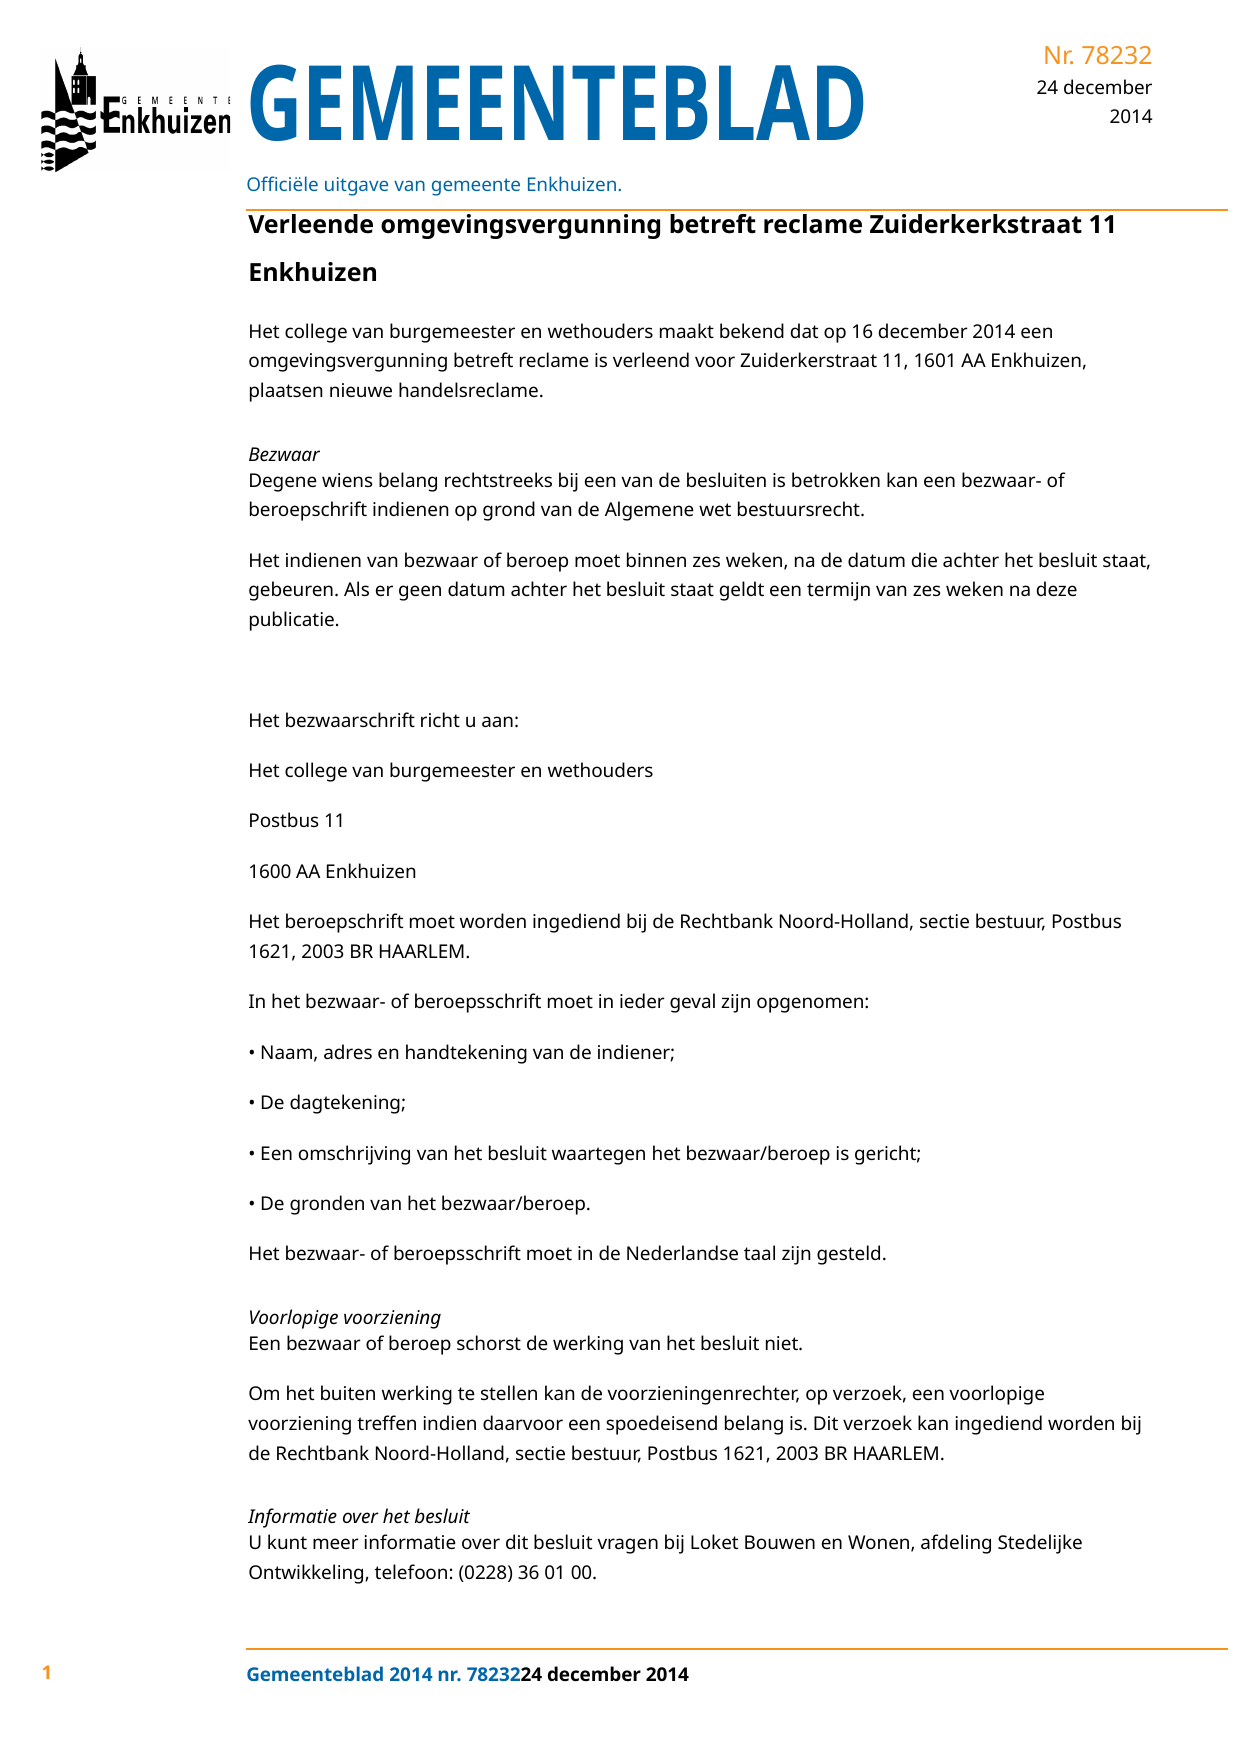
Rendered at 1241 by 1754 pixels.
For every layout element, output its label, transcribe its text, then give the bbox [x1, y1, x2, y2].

text Het bezwaar- of beroepsschrift moet in de Nederlandse taal zijn gesteld. [248, 1241, 1152, 1266]
picture [41, 47, 231, 172]
text Om het buiten werking te stellen kan de voorzieningenrechter, op verzoek, een voorlopige voorziening treffen indien daarvoor een spoedeisend belang is. Dit verzoek kan ingediend worden bij de Rechtbank Noord-Holland, sectie bestuur, Postbus 1621, 2003 BR HAARLEM. [248, 1381, 1152, 1466]
text Verleende omgevingsvergunning betreft reclame Zuiderkerkstraat 11 Enkhuizen [248, 211, 1152, 288]
text Het beroepschrift moet worden ingediend bij de Rechtbank Noord-Holland, sectie bestuur, Postbus 1621, 2003 BR HAARLEM. [248, 908, 1152, 964]
text 1600 AA Enkhuizen [248, 858, 1152, 884]
text Postbus 11 [248, 808, 1152, 833]
text In het bezwaar- of beroepsschrift moet in ieder geval zijn opgenomen: [248, 988, 1152, 1014]
text Informatie over het besluit [248, 1504, 1152, 1529]
text • Een omschrijving van het besluit waartegen het bezwaar/beroep is gericht; [248, 1140, 1152, 1165]
text Degene wiens belang rechtstreeks bij een van de besluiten is betrokken kan een bezwaar- of beroepschrift indienen op grond van de Algemene wet bestuursrecht. [248, 467, 1152, 522]
text Een bezwaar of beroep schorst de werking van het besluit niet. [248, 1330, 1152, 1356]
text Voorlopige voorziening [248, 1304, 1152, 1330]
text U kunt meer informatie over dit besluit vragen bij Loket Bouwen en Wonen, afdeling Stedelijke Ontwikkeling, telefoon: (0228) 36 01 00. [248, 1529, 1152, 1585]
text • De dagtekening; [248, 1089, 1152, 1115]
text • De gronden van het bezwaar/beroep. [248, 1190, 1152, 1216]
text Het indienen van bezwaar of beroep moet binnen zes weken, na de datum die achter het besluit staat, gebeuren. Als er geen datum achter het besluit staat geldt een termijn van zes weken na deze publicatie. [248, 547, 1152, 632]
text Het bezwaarschrift richt u aan: [248, 707, 1152, 732]
text • Naam, adres en handtekening van de indiener; [248, 1039, 1152, 1064]
text Het college van burgemeester en wethouders [248, 757, 1152, 783]
text Bezwaar [248, 441, 1152, 467]
text Het college van burgemeester en wethouders maakt bekend dat op 16 december 2014 een omgevingsvergunning betreft reclame is verleend voor Zuiderkerstraat 11, 1601 AA Enkhuizen, plaatsen nieuwe handelsreclame. [248, 318, 1152, 403]
